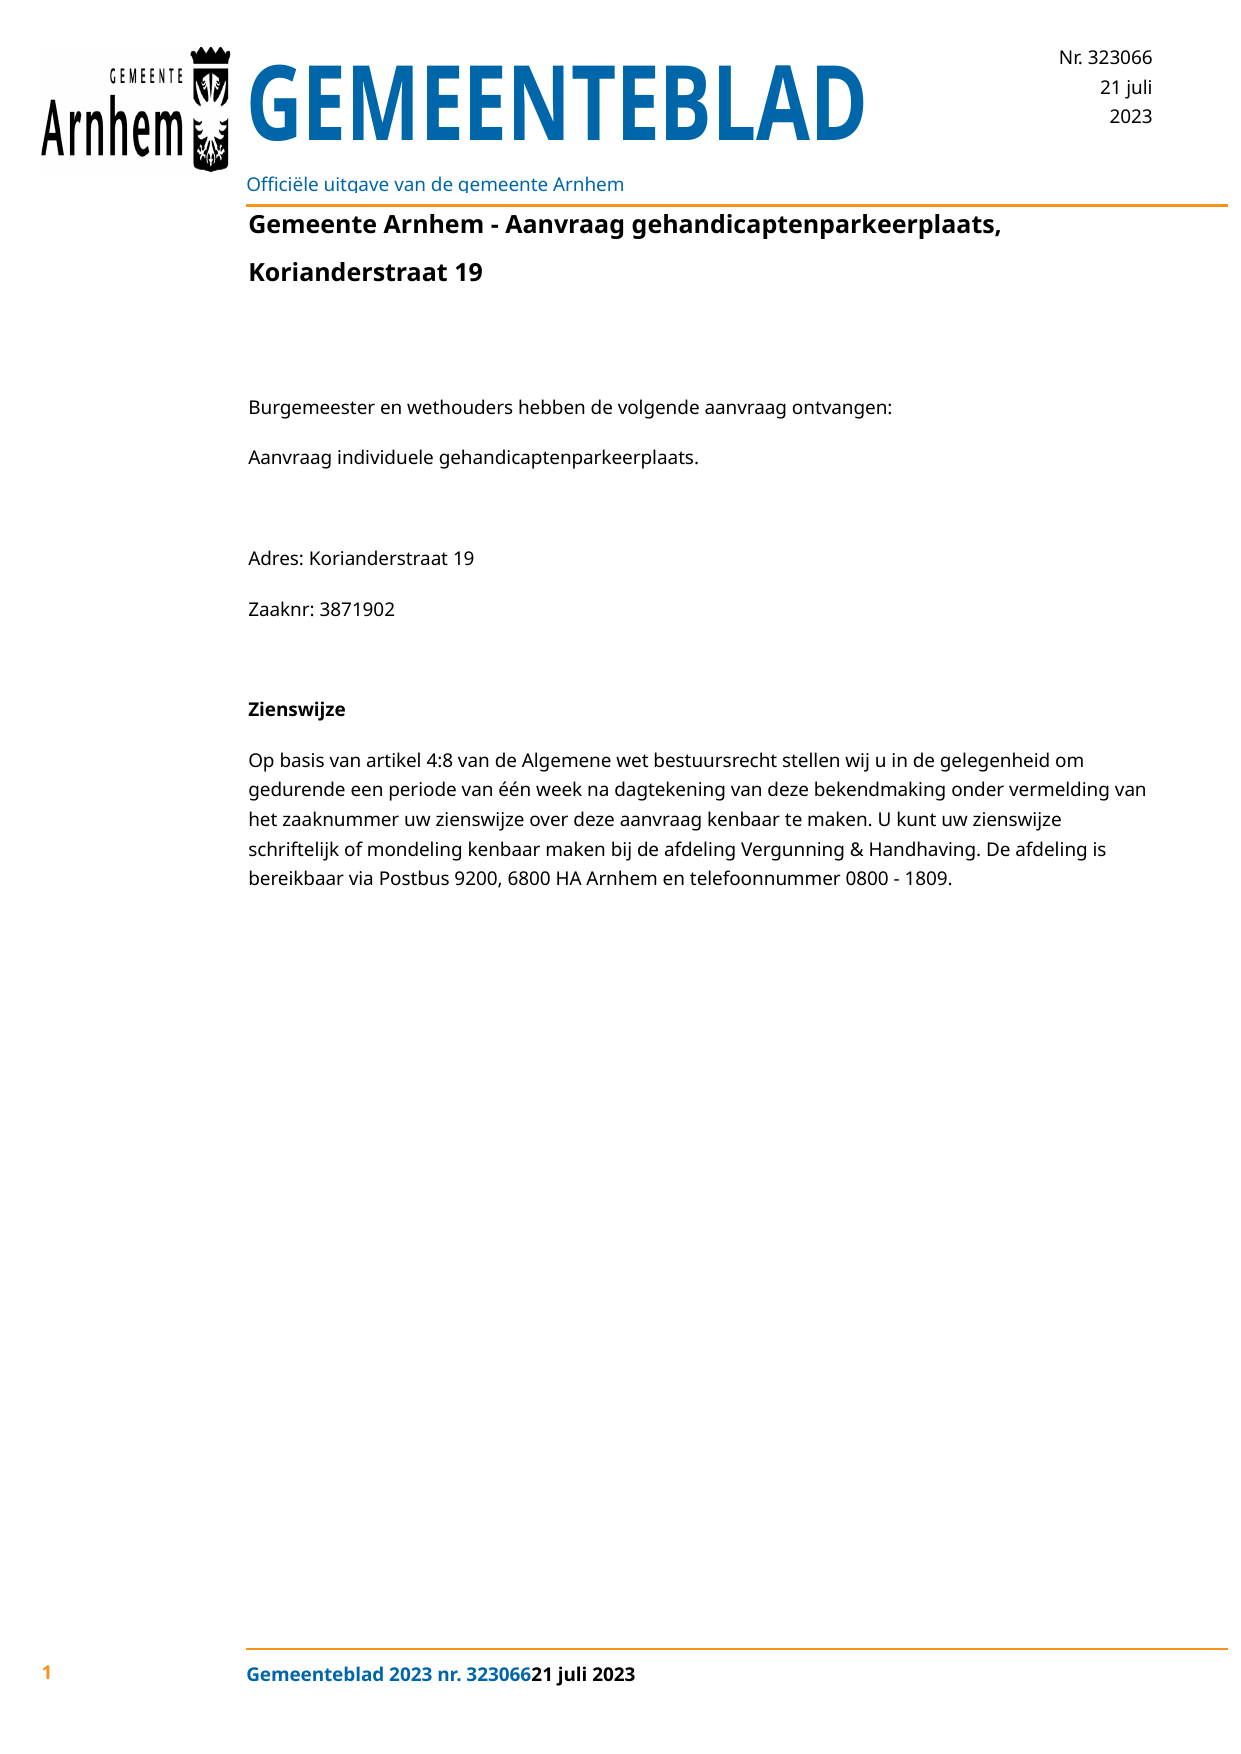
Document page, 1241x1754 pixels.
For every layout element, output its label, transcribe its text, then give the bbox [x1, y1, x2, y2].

text Burgemeester en wethouders hebben de volgende aanvraag ontvangen: [248, 394, 1152, 420]
text Zaaknr: 3871902 [248, 596, 1152, 621]
text Op basis van artikel 4:8 van de Algemene wet bestuursrecht stellen wij u in de gelegenheid om gedurende een periode van één week na dagtekening van deze bekendmaking onder vermelding van het zaaknummer uw zienswijze over deze aanvraag kenbaar te maken. U kunt uw zienswijze schriftelijk of mondeling kenbaar maken bij de afdeling Vergunning & Handhaving. De afdeling is bereikbaar via Postbus 9200, 6800 HA Arnhem en telefoonnummer 0800 - 1809. [248, 747, 1152, 891]
text Gemeente Arnhem - Aanvraag gehandicaptenparkeerplaats, Korianderstraat 19 [248, 207, 1152, 288]
text Aanvraag individuele gehandicaptenparkeerplaats. [248, 444, 1152, 470]
text Zienswijze [248, 697, 1152, 722]
text Adres: Korianderstraat 19 [248, 545, 1152, 571]
picture [41, 47, 231, 172]
